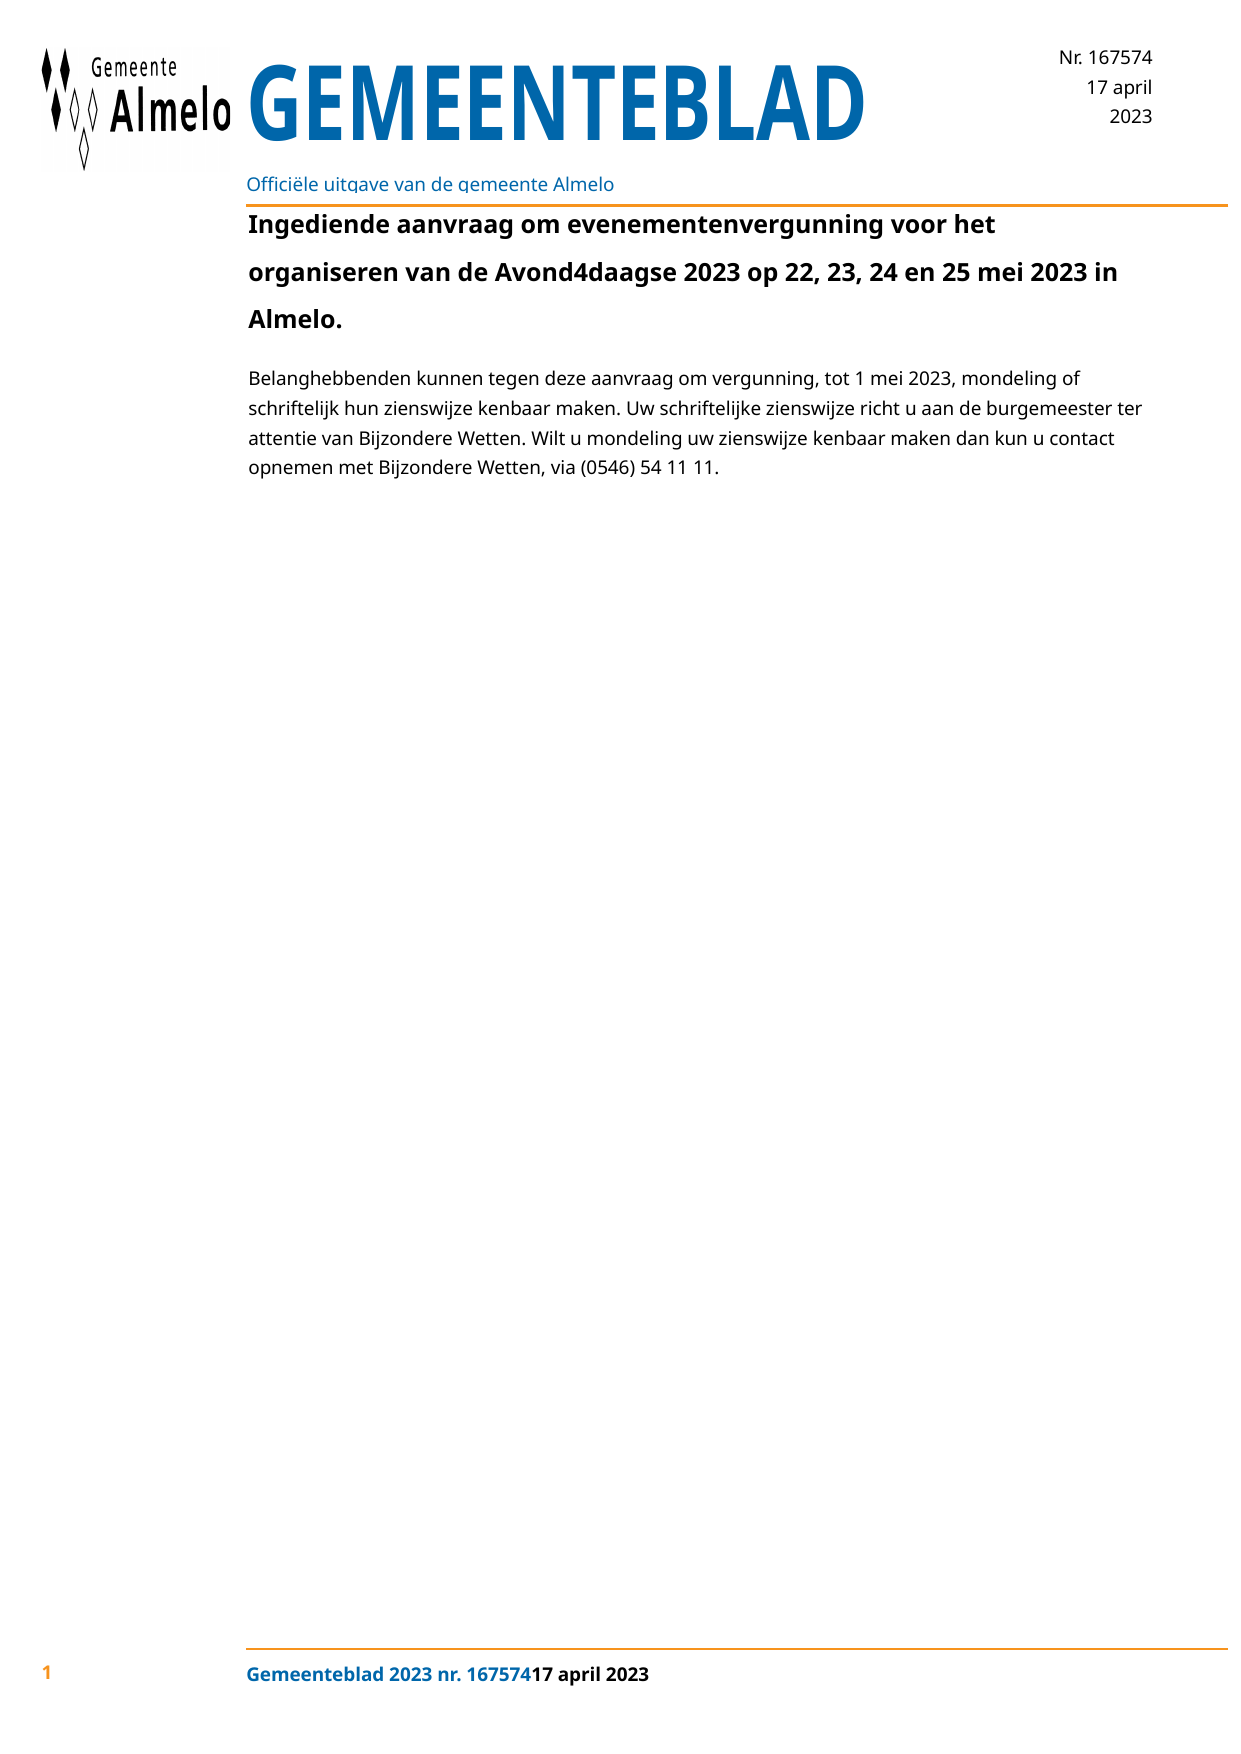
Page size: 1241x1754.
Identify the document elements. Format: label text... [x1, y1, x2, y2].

text Belanghebbenden kunnen tegen deze aanvraag om vergunning, tot 1 mei 2023, mondeling of schriftelijk hun zienswijze kenbaar maken. Uw schriftelijke zienswijze richt u aan de burgemeester ter attentie van Bijzondere Wetten. Wilt u mondeling uw zienswijze kenbaar maken dan kun u contact opnemen met Bijzondere Wetten, via (0546) 54 11 11. [248, 366, 1152, 480]
text Ingediende aanvraag om evenementenvergunning voor het organiseren van de Avond4daagse 2023 op 22, 23, 24 en 25 mei 2023 in Almelo. [248, 207, 1152, 336]
picture [41, 47, 231, 172]
